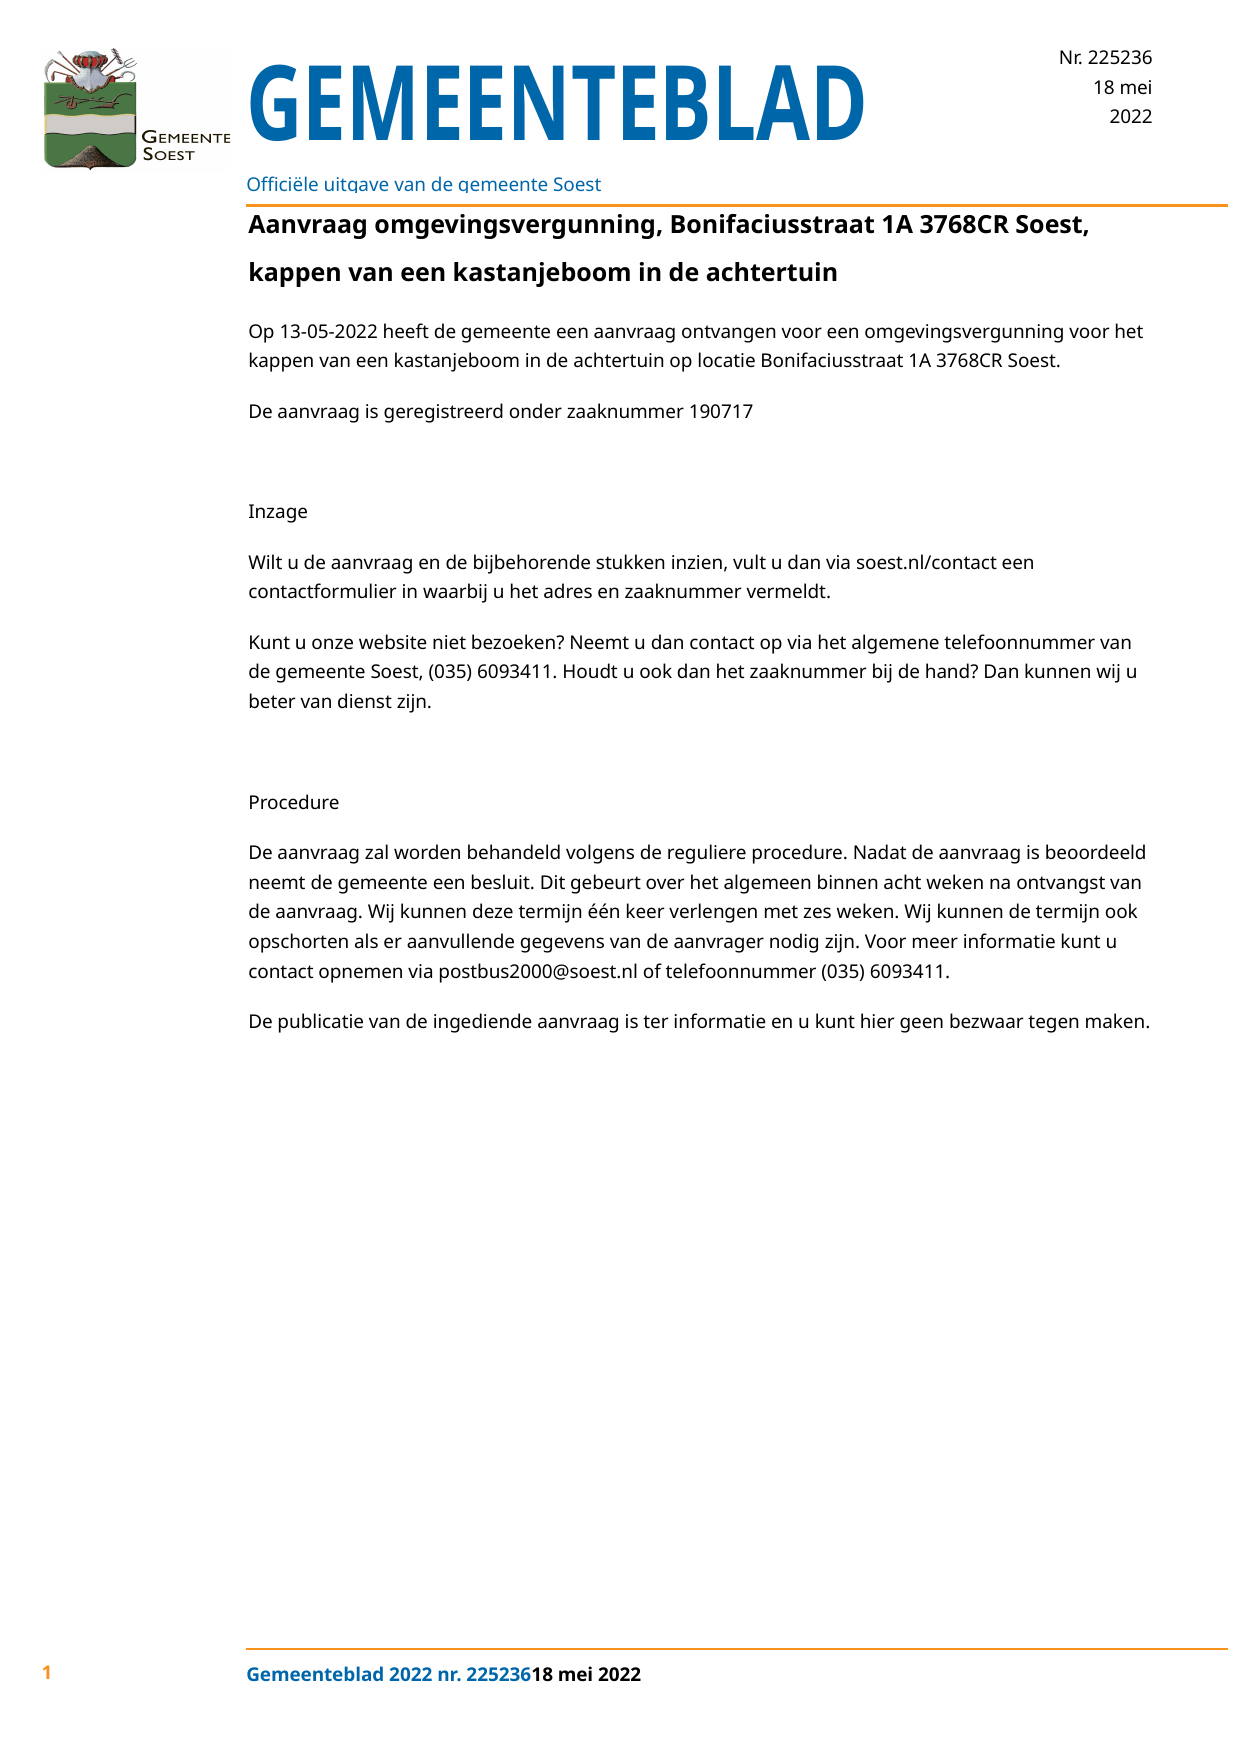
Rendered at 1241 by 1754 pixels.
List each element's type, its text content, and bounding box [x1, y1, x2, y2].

text Op 13-05-2022 heeft de gemeente een aanvraag ontvangen voor een omgevingsvergunning voor het kappen van een kastanjeboom in de achtertuin op locatie Bonifaciusstraat 1A 3768CR Soest. [248, 318, 1152, 373]
text Kunt u onze website niet bezoeken? Neemt u dan contact op via het algemene telefoonnummer van de gemeente Soest, (035) 6093411. Houdt u ook dan het zaaknummer bij de hand? Dan kunnen wij u beter van dienst zijn. [248, 629, 1152, 714]
text De aanvraag is geregistreerd onder zaaknummer 190717 [248, 398, 1152, 424]
picture [41, 47, 231, 172]
text Inzage [248, 499, 1152, 524]
text Procedure [248, 789, 1152, 815]
text De aanvraag zal worden behandeld volgens de reguliere procedure. Nadat de aanvraag is beoordeeld neemt de gemeente een besluit. Dit gebeurt over het algemeen binnen acht weken na ontvangst van de aanvraag. Wij kunnen deze termijn één keer verlengen met zes weken. Wij kunnen de termijn ook opschorten als er aanvullende gegevens van de aanvrager nodig zijn. Voor meer informatie kunt u contact opnemen via postbus2000@soest.nl of telefoonnummer (035) 6093411. [248, 839, 1152, 984]
text Aanvraag omgevingsvergunning, Bonifaciusstraat 1A 3768CR Soest, kappen van een kastanjeboom in de achtertuin [248, 207, 1152, 288]
text Wilt u de aanvraag en de bijbehorende stukken inzien, vult u dan via soest.nl/contact een contactformulier in waarbij u het adres en zaaknummer vermeldt. [248, 549, 1152, 604]
text De publicatie van de ingediende aanvraag is ter informatie en u kunt hier geen bezwaar tegen maken. [248, 1008, 1152, 1034]
